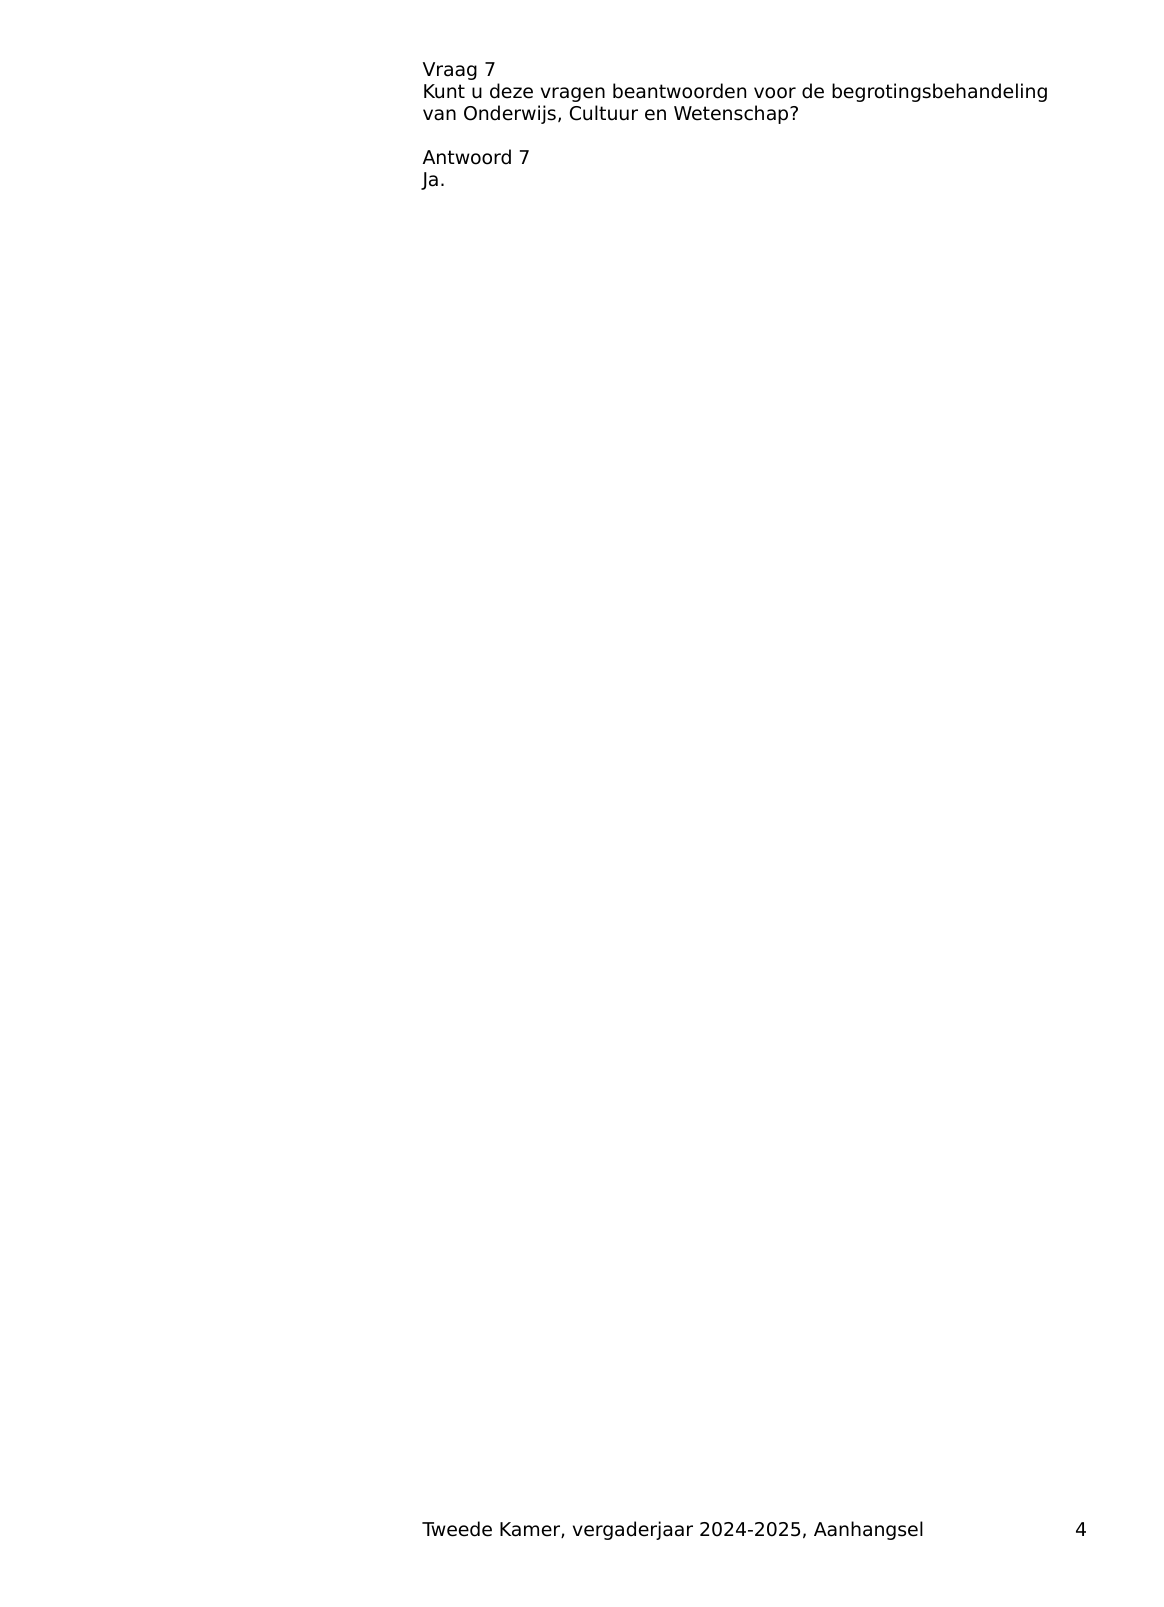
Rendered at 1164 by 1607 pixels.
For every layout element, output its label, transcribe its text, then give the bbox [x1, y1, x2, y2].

text Kunt u deze vragen beantwoorden voor de begrotingsbehandeling van Onderwijs, Cultuur en Wetenschap? [422, 81, 1087, 125]
text Vraag 7 [422, 59, 1087, 81]
text Antwoord 7 [422, 147, 1087, 169]
text Ja. [422, 169, 1087, 191]
